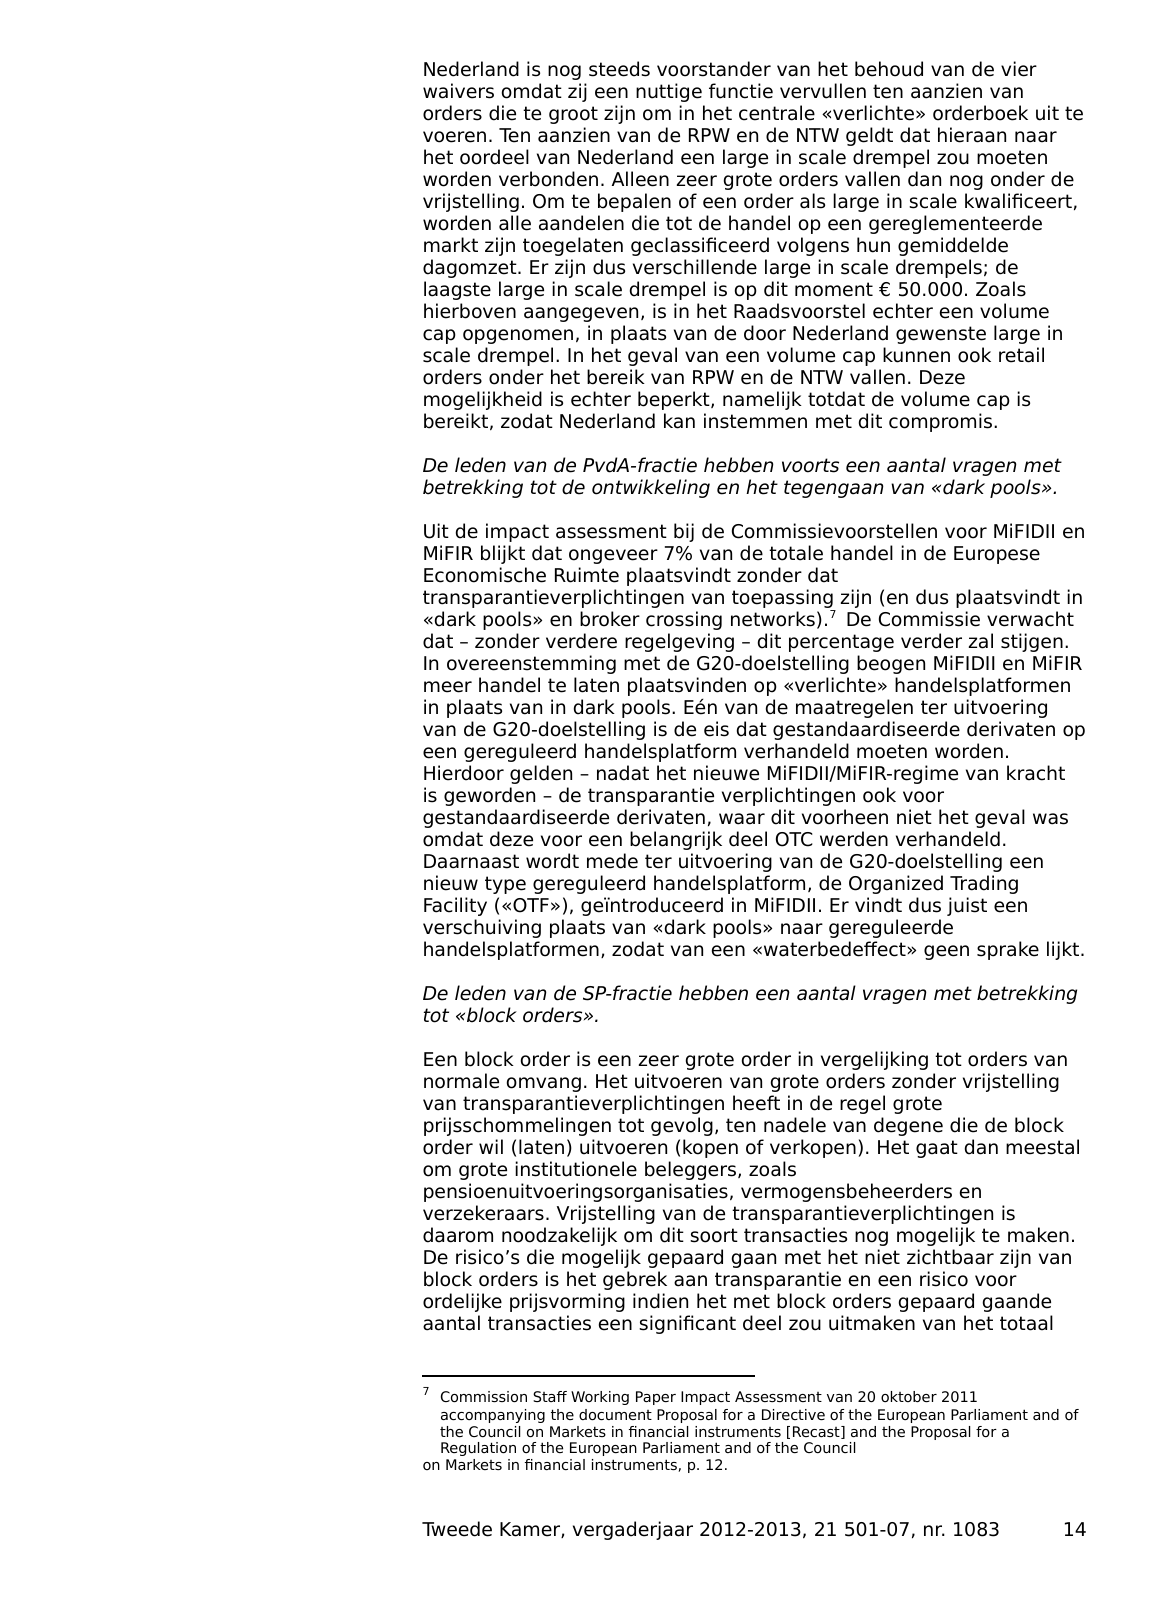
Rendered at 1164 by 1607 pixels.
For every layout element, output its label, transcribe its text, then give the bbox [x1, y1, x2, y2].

text Commission Staff Working Paper Impact Assessment van 20 oktober 2011 accompanying the document Proposal for a Directive of the European Parliament and of the Council on Markets in financial instruments [Recast] and the Proposal for a Regulation of the European Parliament and of the Council [422, 1385, 1087, 1457]
text on Markets in financial instruments, p. 12. [422, 1457, 1087, 1474]
text De leden van de SP-fractie hebben een aantal vragen met betrekking tot «block orders». [422, 983, 1087, 1027]
text Nederland is nog steeds voorstander van het behoud van de vier waivers omdat zij een nuttige functie vervullen ten aanzien van orders die te groot zijn om in het centrale «verlichte» orderboek uit te voeren. Ten aanzien van de RPW en de NTW geldt dat hieraan naar het oordeel van Nederland een large in scale drempel zou moeten worden verbonden. Alleen zeer grote orders vallen dan nog onder de vrijstelling. Om te bepalen of een order als large in scale kwalificeert, worden alle aandelen die tot de handel op een gereglementeerde markt zijn toegelaten geclassificeerd volgens hun gemiddelde dagomzet. Er zijn dus verschillende large in scale drempels; de laagste large in scale drempel is op dit moment € 50.000. Zoals hierboven aangegeven, is in het Raadsvoorstel echter een volume cap opgenomen, in plaats van de door Nederland gewenste large in scale drempel. In het geval van een volume cap kunnen ook retail orders onder het bereik van RPW en de NTW vallen. Deze mogelijkheid is echter beperkt, namelijk totdat de volume cap is bereikt, zodat Nederland kan instemmen met dit compromis. [422, 59, 1087, 433]
text Een block order is een zeer grote order in vergelijking tot orders van normale omvang. Het uitvoeren van grote orders zonder vrijstelling van transparantieverplichtingen heeft in de regel grote prijsschommelingen tot gevolg, ten nadele van degene die de block order wil (laten) uitvoeren (kopen of verkopen). Het gaat dan meestal om grote institutionele beleggers, zoals pensioenuitvoeringsorganisaties, vermogensbeheerders en verzekeraars. Vrijstelling van de transparantieverplichtingen is daarom noodzakelijk om dit soort transacties nog mogelijk te maken. De risico’s die mogelijk gepaard gaan met het niet zichtbaar zijn van block orders is het gebrek aan transparantie en een risico voor ordelijke prijsvorming indien het met block orders gepaard gaande aantal transacties een significant deel zou uitmaken van het totaal [422, 1049, 1087, 1335]
text De leden van de PvdA-fractie hebben voorts een aantal vragen met betrekking tot de ontwikkeling en het tegengaan van «dark pools». [422, 455, 1087, 499]
text Uit de impact assessment bij de Commissievoorstellen voor MiFIDII en MiFIR blijkt dat ongeveer 7% van de totale handel in de Europese Economische Ruimte plaatsvindt zonder dat transparantieverplichtingen van toepassing zijn (en dus plaatsvindt in «dark pools» en broker crossing networks). De Commissie verwacht dat – zonder verdere regelgeving – dit percentage verder zal stijgen. In overeenstemming met de G20-doelstelling beogen MiFIDII en MiFIR meer handel te laten plaatsvinden op «verlichte» handelsplatformen in plaats van in dark pools. Eén van de maatregelen ter uitvoering van de G20-doelstelling is de eis dat gestandaardiseerde derivaten op een gereguleerd handelsplatform verhandeld moeten worden. Hierdoor gelden – nadat het nieuwe MiFIDII/MiFIR-regime van kracht is geworden – de transparantie verplichtingen ook voor gestandaardiseerde derivaten, waar dit voorheen niet het geval was omdat deze voor een belangrijk deel OTC werden verhandeld. Daarnaast wordt mede ter uitvoering van de G20-doelstelling een nieuw type gereguleerd handelsplatform, de Organized Trading Facility («OTF»), geïntroduceerd in MiFIDII. Er vindt dus juist een verschuiving plaats van «dark pools» naar gereguleerde handelsplatformen, zodat van een «waterbedeffect» geen sprake lijkt. [422, 521, 1087, 961]
